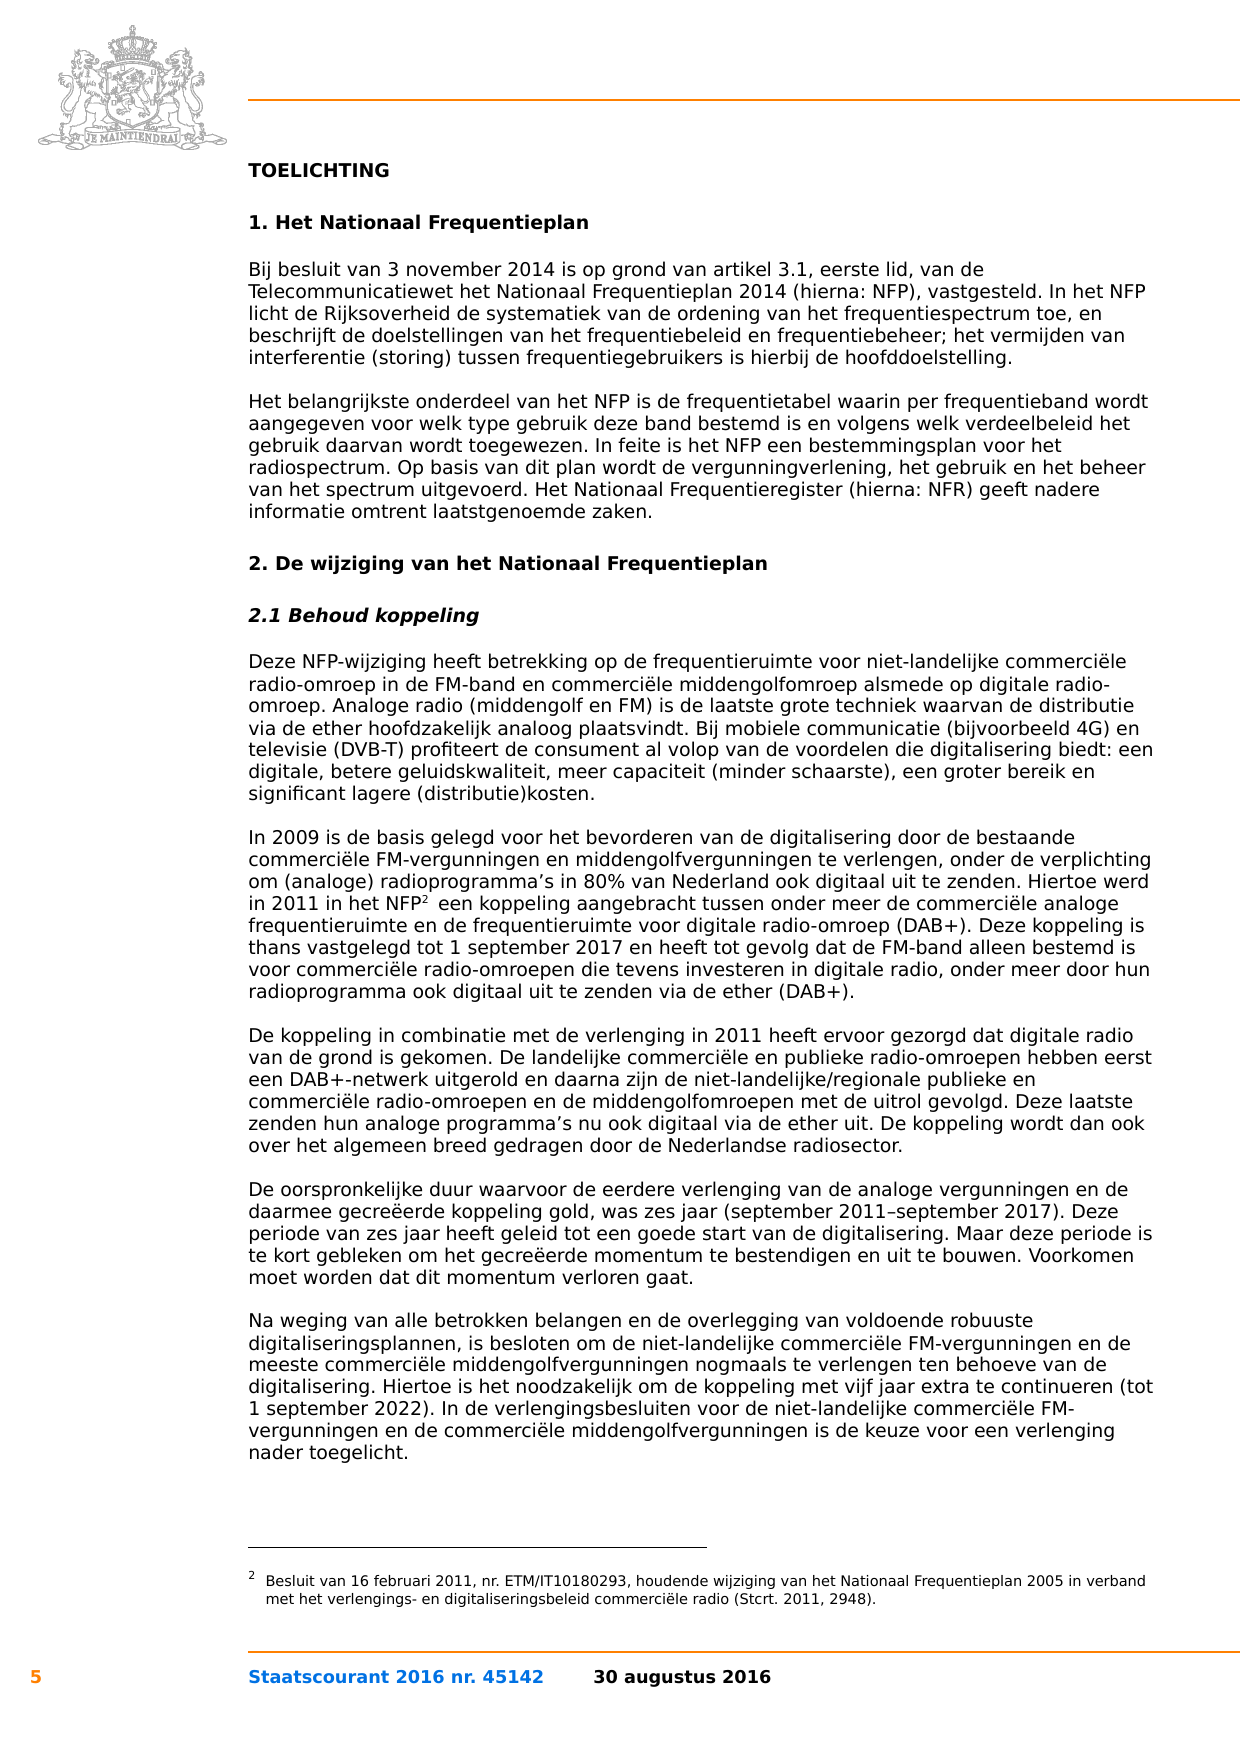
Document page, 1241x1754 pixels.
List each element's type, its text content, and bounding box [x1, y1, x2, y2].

subtitle 2.1 Behoud koppeling [248, 604, 1163, 626]
text Het belangrijkste onderdeel van het NFP is de frequentietabel waarin per frequentieband wordt aangegeven voor welk type gebruik deze band bestemd is en volgens welk verdeelbeleid het gebruik daarvan wordt toegewezen. In feite is het NFP een bestemmingsplan voor het radiospectrum. Op basis van dit plan wordt de vergunningverlening, het gebruik en het beheer van het spectrum uitgevoerd. Het Nationaal Frequentieregister (hierna: NFR) geeft nadere informatie omtrent laatstgenoemde zaken. [248, 391, 1163, 522]
subtitle 1. Het Nationaal Frequentieplan [248, 212, 1163, 234]
subtitle 2. De wijziging van het Nationaal Frequentieplan [248, 552, 1163, 574]
picture [38, 25, 227, 150]
text De oorspronkelijke duur waarvoor de eerdere verlenging van de analoge vergunningen en de daarmee gecreëerde koppeling gold, was zes jaar (september 2011–september 2017). Deze periode van zes jaar heeft geleid tot een goede start van de digitalisering. Maar deze periode is te kort gebleken om het gecreëerde momentum te bestendigen en uit te bouwen. Voorkomen moet worden dat dit momentum verloren gaat. [248, 1179, 1163, 1288]
text Besluit van 16 februari 2011, nr. ETM/IT10180293, houdende wijziging van het Nationaal Frequentieplan 2005 in verband met het verlengings- en digitaliseringsbeleid commerciële radio (Stcrt. 2011, 2948). [248, 1569, 1163, 1608]
text Na weging van alle betrokken belangen en de overlegging van voldoende robuuste digitaliseringsplannen, is besloten om de niet-landelijke commerciële FM-vergunningen en de meeste commerciële middengolfvergunningen nogmaals te verlengen ten behoeve van de digitalisering. Hiertoe is het noodzakelijk om de koppeling met vijf jaar extra te continueren (tot 1 september 2022). In de verlengingsbesluiten voor de niet-landelijke commerciële FM-vergunningen en de commerciële middengolfvergunningen is de keuze voor een verlenging nader toegelicht. [248, 1310, 1163, 1464]
text De koppeling in combinatie met de verlenging in 2011 heeft ervoor gezorgd dat digitale radio van de grond is gekomen. De landelijke commerciële en publieke radio-omroepen hebben eerst een DAB+-netwerk uitgerold en daarna zijn de niet-landelijke/regionale publieke en commerciële radio-omroepen en de middengolfomroepen met de uitrol gevolgd. Deze laatste zenden hun analoge programma’s nu ook digitaal via de ether uit. De koppeling wordt dan ook over het algemeen breed gedragen door de Nederlandse radiosector. [248, 1025, 1163, 1157]
text Bij besluit van 3 november 2014 is op grond van artikel 3.1, eerste lid, van de Telecommunicatiewet het Nationaal Frequentieplan 2014 (hierna: NFP), vastgesteld. In het NFP licht de Rijksoverheid de systematiek van de ordening van het frequentiespectrum toe, en beschrijft de doelstellingen van het frequentiebeleid en frequentiebeheer; het vermijden van interferentie (storing) tussen frequentiegebruikers is hierbij de hoofddoelstelling. [248, 259, 1163, 369]
text Deze NFP-wijziging heeft betrekking op de frequentieruimte voor niet-landelijke commerciële radio-omroep in de FM-band en commerciële middengolfomroep alsmede op digitale radio-omroep. Analoge radio (middengolf en FM) is de laatste grote techniek waarvan de distributie via de ether hoofdzakelijk analoog plaatsvindt. Bij mobiele communicatie (bijvoorbeeld 4G) en televisie (DVB-T) profiteert de consument al volop van de voordelen die digitalisering biedt: een digitale, betere geluidskwaliteit, meer capaciteit (minder schaarste), een groter bereik en significant lagere (distributie)kosten. [248, 651, 1163, 805]
subtitle TOELICHTING [248, 160, 1163, 182]
text In 2009 is de basis gelegd voor het bevorderen van de digitalisering door de bestaande commerciële FM-vergunningen en middengolfvergunningen te verlengen, onder de verplichting om (analoge) radioprogramma’s in 80% van Nederland ook digitaal uit te zenden. Hiertoe werd in 2011 in het NFP een koppeling aangebracht tussen onder meer de commerciële analoge frequentieruimte en de frequentieruimte voor digitale radio-omroep (DAB+). Deze koppeling is thans vastgelegd tot 1 september 2017 en heeft tot gevolg dat de FM-band alleen bestemd is voor commerciële radio-omroepen die tevens investeren in digitale radio, onder meer door hun radioprogramma ook digitaal uit te zenden via de ether (DAB+). [248, 827, 1163, 1003]
